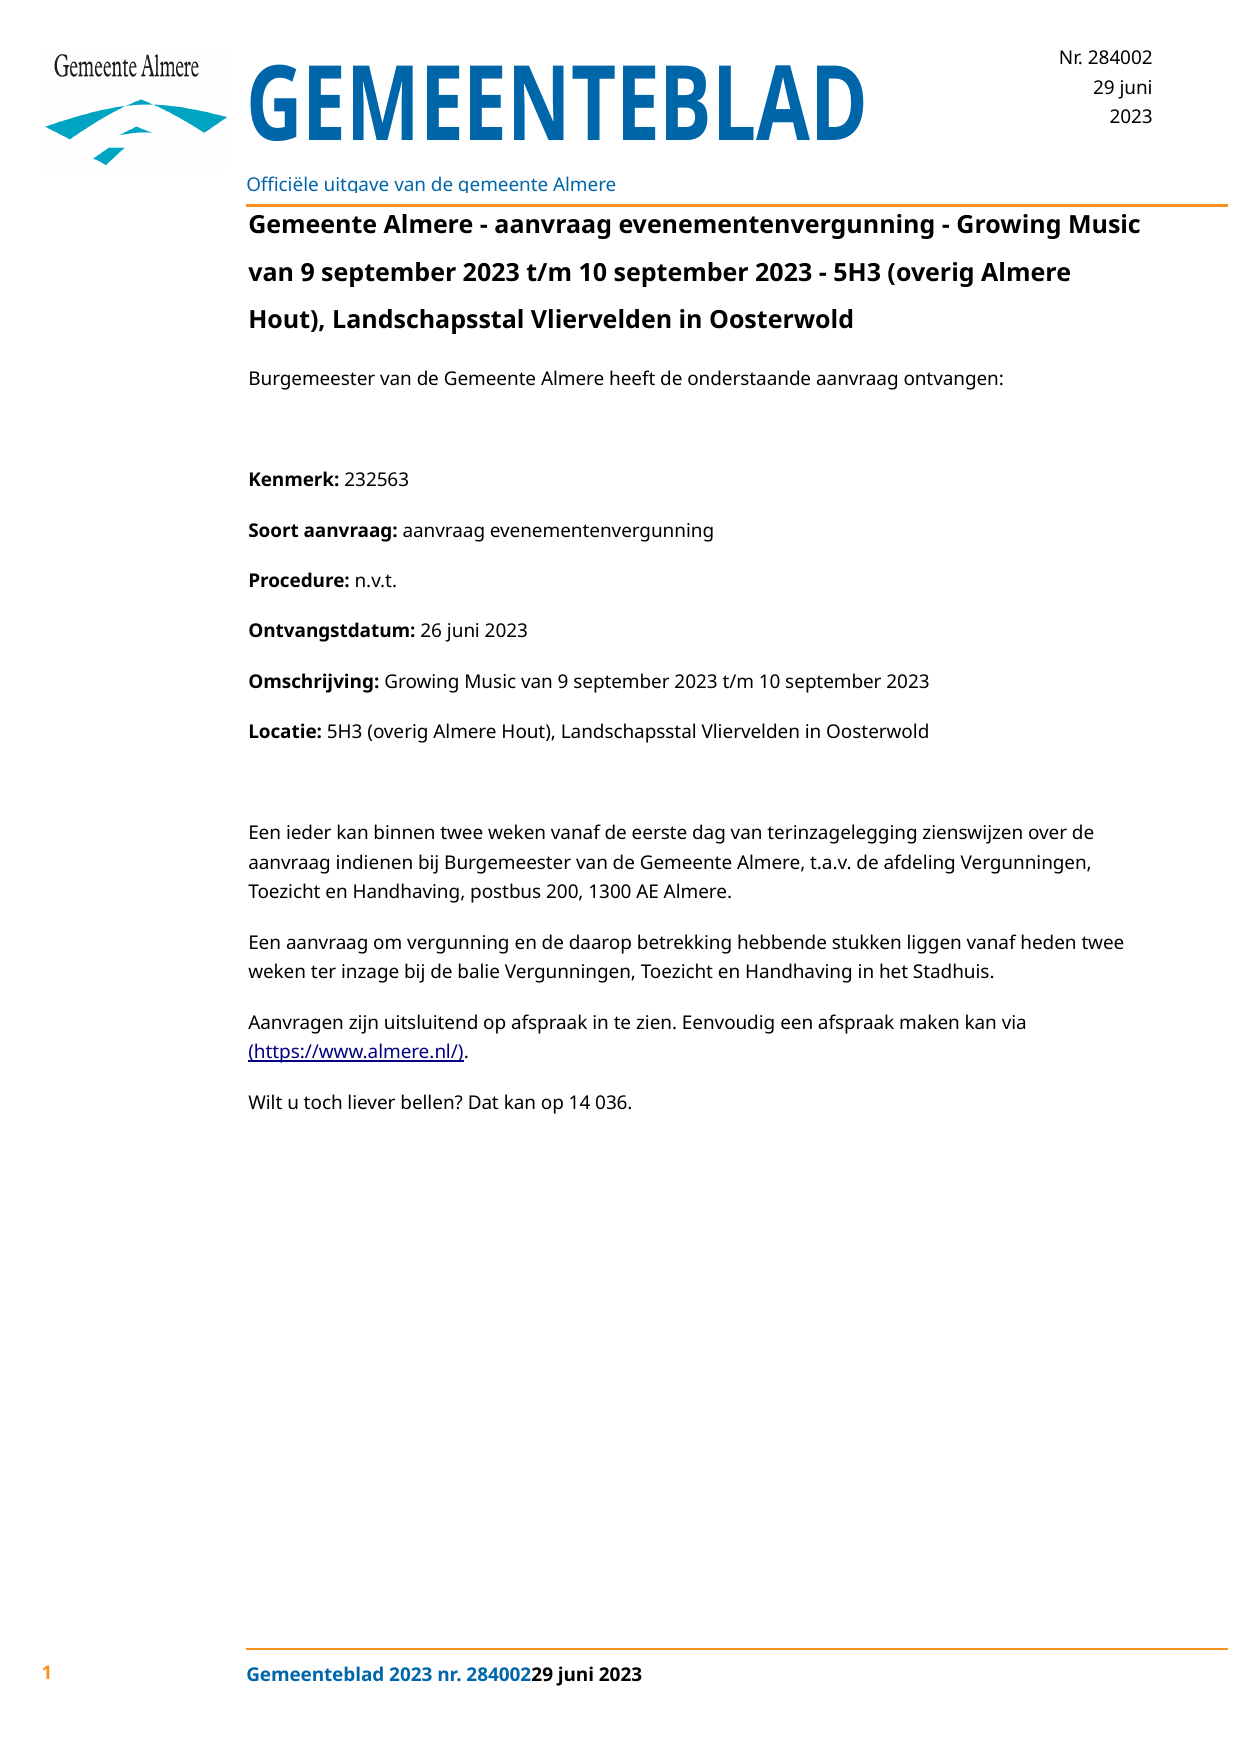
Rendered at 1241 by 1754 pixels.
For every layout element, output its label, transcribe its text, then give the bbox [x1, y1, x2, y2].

text Gemeente Almere - aanvraag evenementenvergunning - Growing Music van 9 september 2023 t/m 10 september 2023 - 5H3 (overig Almere Hout), Landschapsstal Vliervelden in Oosterwold [248, 207, 1152, 336]
text Burgemeester van de Gemeente Almere heeft de onderstaande aanvraag ontvangen: [248, 366, 1152, 391]
text Aanvragen zijn uitsluitend op afspraak in te zien. Eenvoudig een afspraak maken kan via (https://www.almere.nl/). [248, 1009, 1152, 1064]
text Omschrijving: Growing Music van 9 september 2023 t/m 10 september 2023 [248, 668, 1152, 694]
text Een aanvraag om vergunning en de daarop betrekking hebbende stukken liggen vanaf heden twee weken ter inzage bij de balie Vergunningen, Toezicht en Handhaving in het Stadhuis. [248, 929, 1152, 984]
picture [41, 47, 231, 172]
text Procedure: n.v.t. [248, 567, 1152, 593]
text Een ieder kan binnen twee weken vanaf de eerste dag van terinzagelegging zienswijzen over de aanvraag indienen bij Burgemeester van de Gemeente Almere, t.a.v. de afdeling Vergunningen, Toezicht en Handhaving, postbus 200, 1300 AE Almere. [248, 819, 1152, 904]
text Locatie: 5H3 (overig Almere Hout), Landschapsstal Vliervelden in Oosterwold [248, 718, 1152, 744]
text Soort aanvraag: aanvraag evenementenvergunning [248, 517, 1152, 542]
text Ontvangstdatum: 26 juni 2023 [248, 618, 1152, 643]
text Kenmerk: 232563 [248, 466, 1152, 492]
text Wilt u toch liever bellen? Dat kan op 14 036. [248, 1089, 1152, 1114]
